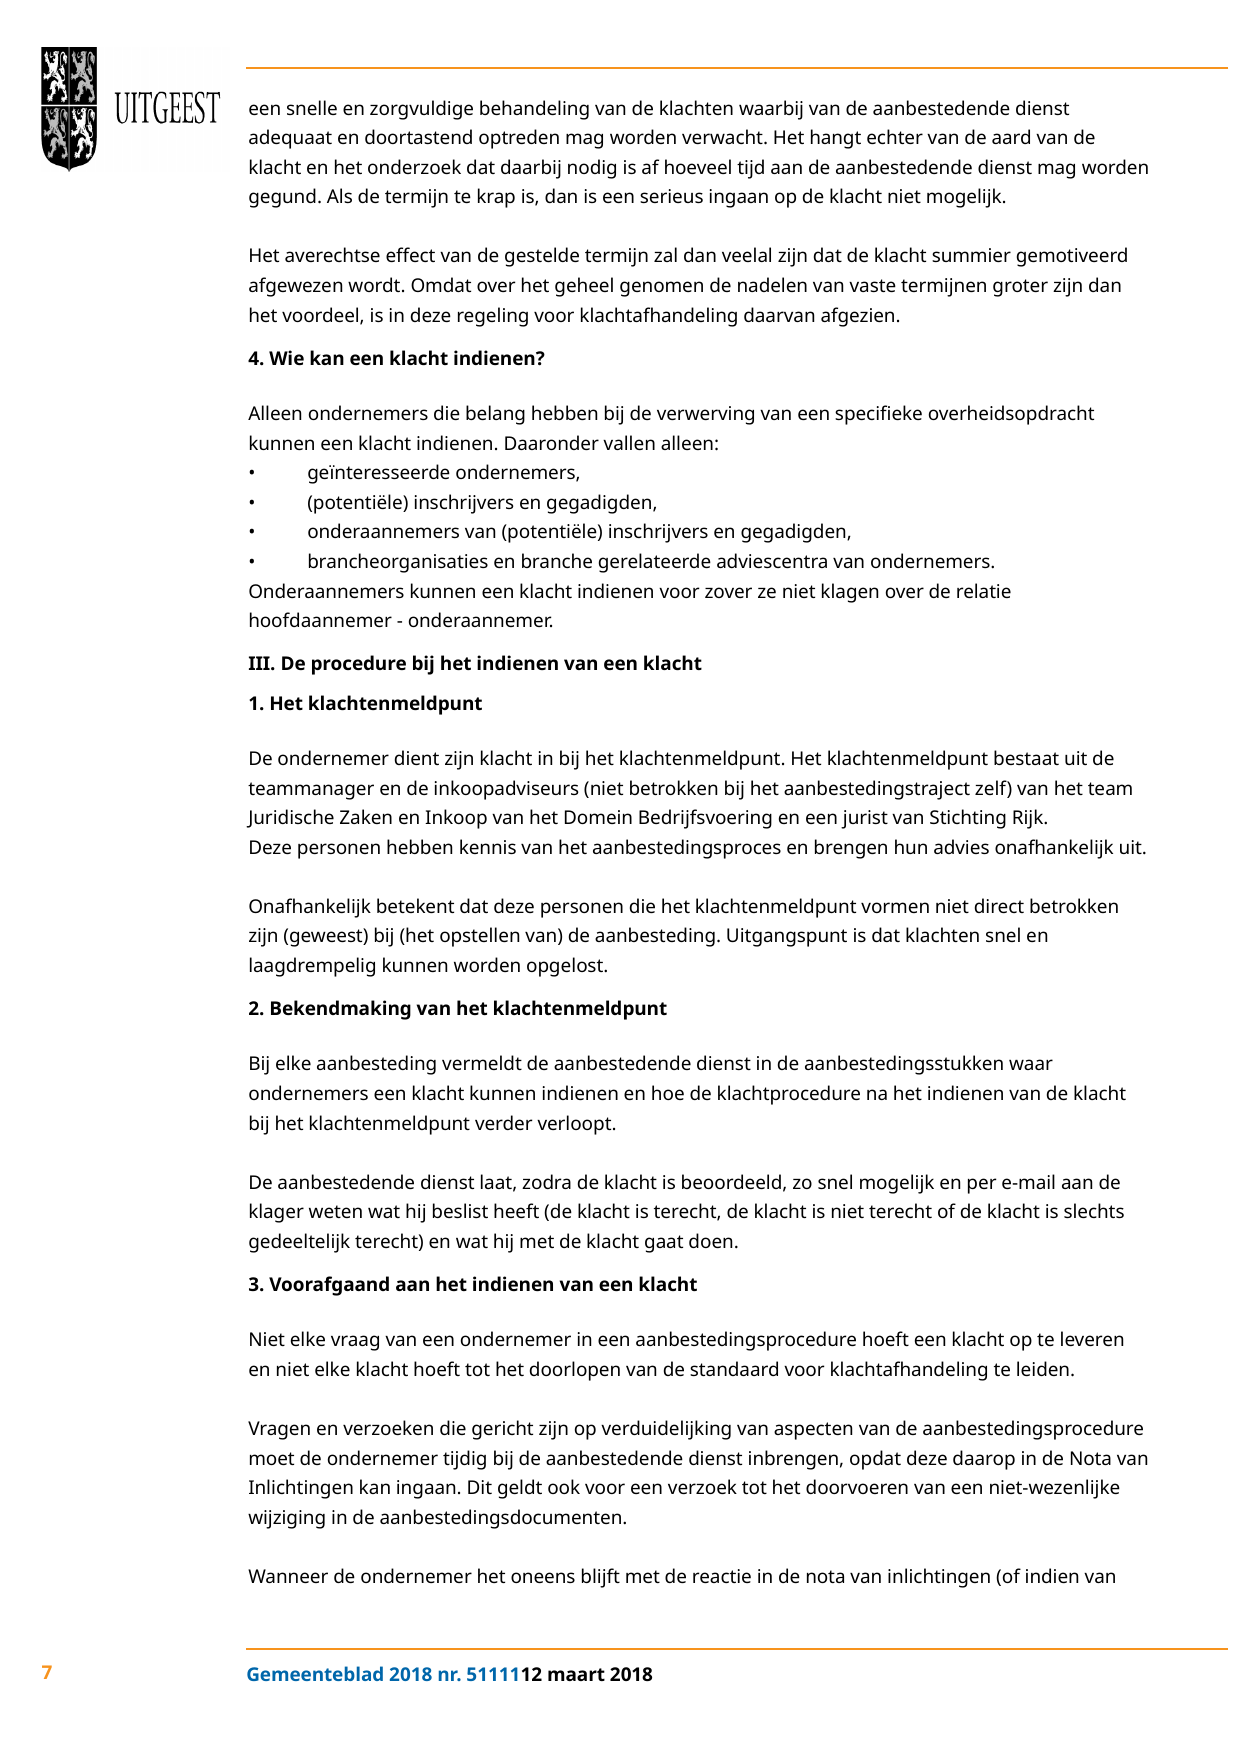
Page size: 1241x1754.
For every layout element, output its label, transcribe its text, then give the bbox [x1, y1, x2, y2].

text een snelle en zorgvuldige behandeling van de klachten waarbij van de aanbestedende dienst adequaat en doortastend optreden mag worden verwacht. Het hangt echter van de aard van de klacht en het onderzoek dat daarbij nodig is af hoeveel tijd aan de aanbestedende dienst mag worden gegund. Als de termijn te krap is, dan is een serieus ingaan op de klacht niet mogelijk. [248, 95, 1152, 209]
text Onderaannemers kunnen een klacht indienen voor zover ze niet klagen over de relatie hoofdaannemer - onderaannemer. [248, 578, 1152, 633]
picture [41, 47, 231, 172]
list (potentiële) inschrijvers en gegadigden, [248, 489, 1152, 515]
list onderaannemers van (potentiële) inschrijvers en gegadigden, [248, 519, 1152, 544]
text Niet elke vraag van een ondernemer in een aanbestedingsprocedure hoeft een klacht op te leveren en niet elke klacht hoeft tot het doorlopen van de standaard voor klachtafhandeling te leiden. [248, 1327, 1152, 1382]
text III. De procedure bij het indienen van een klacht [248, 651, 1152, 676]
text 3. Voorafgaand aan het indienen van een klacht [248, 1271, 1152, 1297]
text Onafhankelijk betekent dat deze personen die het klachtenmeldpunt vormen niet direct betrokken zijn (geweest) bij (het opstellen van) de aanbesteding. Uitgangspunt is dat klachten snel en laagdrempelig kunnen worden opgelost. [248, 893, 1152, 978]
text 4. Wie kan een klacht indienen? [248, 345, 1152, 371]
text 2. Bekendmaking van het klachtenmeldpunt [248, 995, 1152, 1021]
text Bij elke aanbesteding vermeldt de aanbestedende dienst in de aanbestedingsstukken waar ondernemers een klacht kunnen indienen en hoe de klachtprocedure na het indienen van de klacht bij het klachtenmeldpunt verder verloopt. [248, 1051, 1152, 1136]
text Wanneer de ondernemer het oneens blijft met de reactie in de nota van inlichtingen (of indien van [248, 1563, 1152, 1589]
text Het averechtse effect van de gestelde termijn zal dan veelal zijn dat de klacht summier gemotiveerd afgewezen wordt. Omdat over het geheel genomen de nadelen van vaste termijnen groter zijn dan het voordeel, is in deze regeling voor klachtafhandeling daarvan afgezien. [248, 243, 1152, 328]
text Deze personen hebben kennis van het aanbestedingsproces en brengen hun advies onafhankelijk uit. [248, 834, 1152, 859]
list brancheorganisaties en branche gerelateerde adviescentra van ondernemers. [248, 548, 1152, 574]
text Vragen en verzoeken die gericht zijn op verduidelijking van aspecten van de aanbestedingsprocedure moet de ondernemer tijdig bij de aanbestedende dienst inbrengen, opdat deze daarop in de Nota van Inlichtingen kan ingaan. Dit geldt ook voor een verzoek tot het doorvoeren van een niet-wezenlijke wijziging in de aanbestedingsdocumenten. [248, 1415, 1152, 1530]
text Alleen ondernemers die belang hebben bij de verwerving van een specifieke overheidsopdracht kunnen een klacht indienen. Daaronder vallen alleen: [248, 400, 1152, 456]
text De aanbestedende dienst laat, zodra de klacht is beoordeeld, zo snel mogelijk en per e-mail aan de klager weten wat hij beslist heeft (de klacht is terecht, de klacht is niet terecht of de klacht is slechts gedeeltelijk terecht) en wat hij met de klacht gaat doen. [248, 1169, 1152, 1254]
text 1. Het klachtenmeldpunt [248, 690, 1152, 716]
list geïnteresseerde ondernemers, [248, 459, 1152, 485]
text De ondernemer dient zijn klacht in bij het klachtenmeldpunt. Het klachtenmeldpunt bestaat uit de teammanager en de inkoopadviseurs (niet betrokken bij het aanbestedingstraject zelf) van het team Juridische Zaken en Inkoop van het Domein Bedrijfsvoering en een jurist van Stichting Rijk. [248, 745, 1152, 830]
